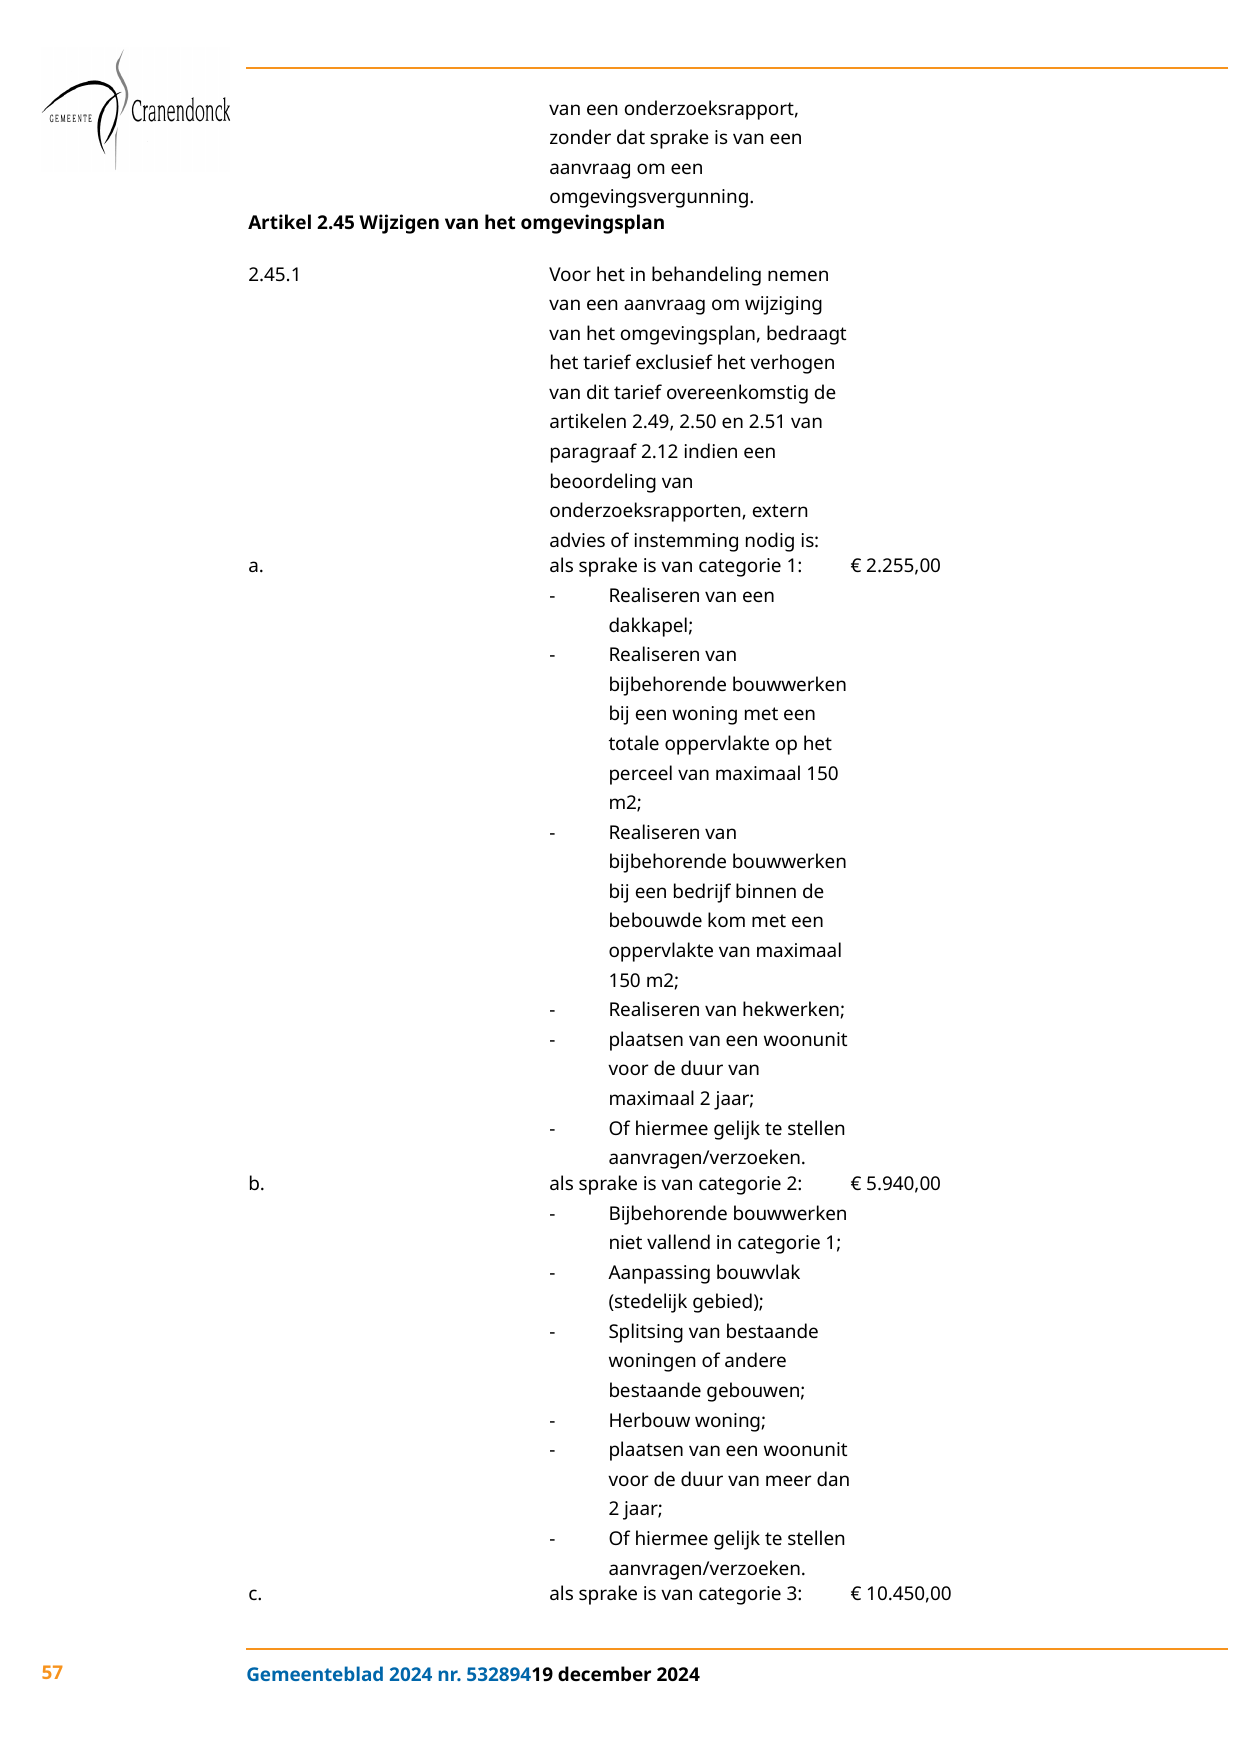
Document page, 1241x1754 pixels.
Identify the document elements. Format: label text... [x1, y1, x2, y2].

table_cell 2.45.1 [248, 261, 549, 553]
table_cell a. [248, 553, 549, 1170]
table_cell [850, 261, 1152, 553]
table_cell als sprake is van categorie 2: Bijbehorende bouwwerken niet vallend in categorie 1; Aanpassing bouwvlak (stedelijk gebied); Splitsing van bestaande woningen of andere bestaande gebouwen; Herbouw woning; plaatsen van een woonunit voor de duur van meer dan 2 jaar; Of hiermee gelijk te stellen aanvragen/verzoeken. [549, 1170, 850, 1580]
table_cell [850, 95, 1152, 209]
table_cell b. [248, 1170, 549, 1580]
table_cell Voor het in behandeling nemen van een aanvraag om wijziging van het omgevingsplan, bedraagt het tarief exclusief het verhogen van dit tarief overeenkomstig de artikelen 2.49, 2.50 en 2.51 van paragraaf 2.12 indien een beoordeling van onderzoeksrapporten, extern advies of instemming nodig is: [549, 261, 850, 553]
table_cell als sprake is van categorie 3: [549, 1580, 850, 1606]
table_cell [850, 235, 1152, 261]
table_cell [248, 235, 549, 261]
table_cell [248, 95, 549, 209]
table_cell € 5.940,00 [850, 1170, 1152, 1580]
table_cell [549, 235, 850, 261]
table_cell als sprake is van categorie 1: Realiseren van een dakkapel; Realiseren van bijbehorende bouwwerken bij een woning met een totale oppervlakte op het perceel van maximaal 150 m2; Realiseren van bijbehorende bouwwerken bij een bedrijf binnen de bebouwde kom met een oppervlakte van maximaal 150 m2; Realiseren van hekwerken; plaatsen van een woonunit voor de duur van maximaal 2 jaar; Of hiermee gelijk te stellen aanvragen/verzoeken. [549, 553, 850, 1170]
picture [41, 47, 231, 172]
table_cell van een onderzoeksrapport, zonder dat sprake is van een aanvraag om een omgevingsvergunning. [549, 95, 850, 209]
table_cell € 2.255,00 [850, 553, 1152, 1170]
table_cell € 10.450,00 [850, 1580, 1152, 1606]
table_cell c. [248, 1580, 549, 1606]
table_cell Artikel 2.45 Wijzigen van het omgevingsplan [248, 209, 1152, 235]
